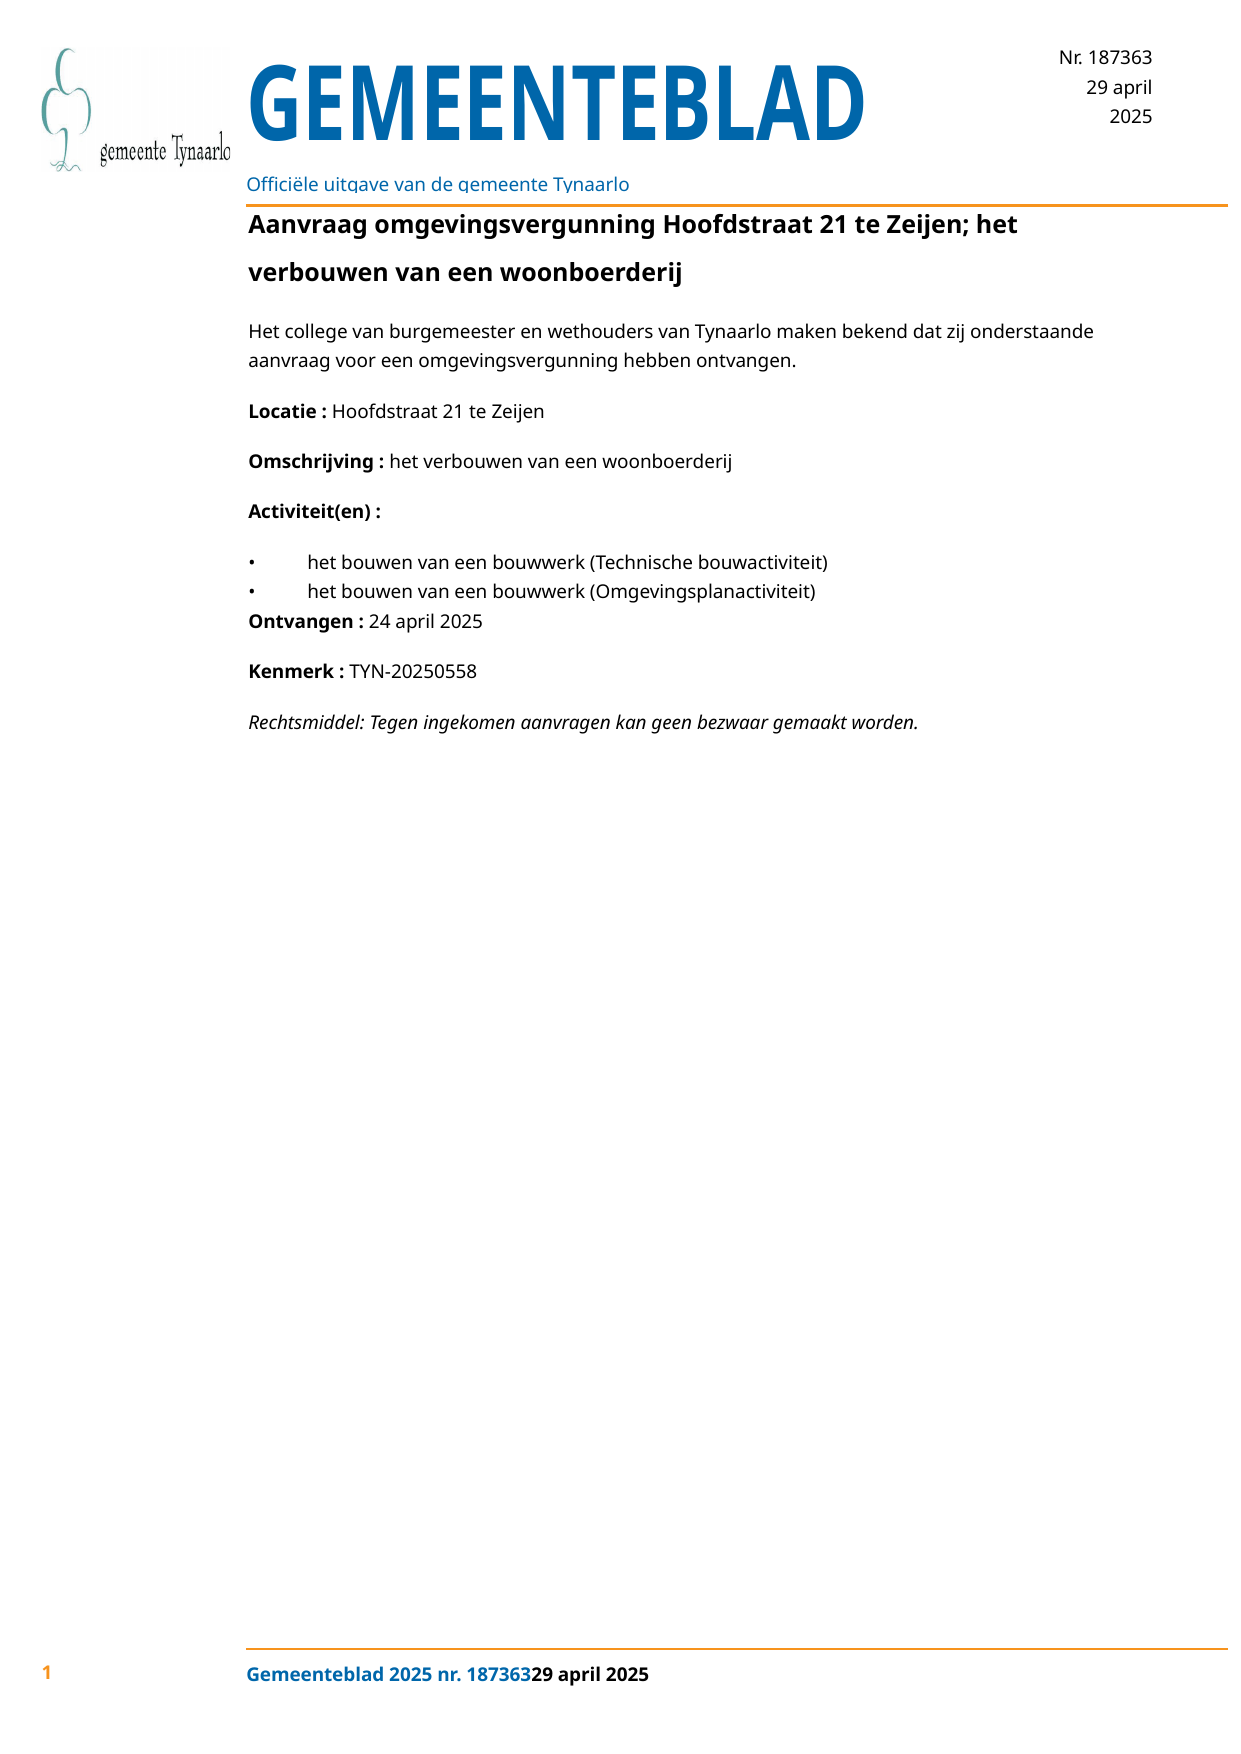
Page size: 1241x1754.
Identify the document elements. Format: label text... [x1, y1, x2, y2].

text Omschrijving : het verbouwen van een woonboerderij [248, 448, 1152, 474]
text Ontvangen : 24 april 2025 [248, 608, 1152, 634]
text Activiteit(en) : [248, 499, 1152, 524]
text Aanvraag omgevingsvergunning Hoofdstraat 21 te Zeijen; het verbouwen van een woonboerderij [248, 207, 1152, 288]
list het bouwen van een bouwwerk (Technische bouwactiviteit) [248, 549, 1152, 575]
picture [41, 47, 231, 172]
list het bouwen van een bouwwerk (Omgevingsplanactiviteit) [248, 579, 1152, 604]
text Locatie : Hoofdstraat 21 te Zeijen [248, 398, 1152, 424]
text Rechtsmiddel: Tegen ingekomen aanvragen kan geen bezwaar gemaakt worden. [248, 709, 1152, 735]
text Kenmerk : TYN-20250558 [248, 659, 1152, 684]
text Het college van burgemeester en wethouders van Tynaarlo maken bekend dat zij onderstaande aanvraag voor een omgevingsvergunning hebben ontvangen. [248, 318, 1152, 373]
